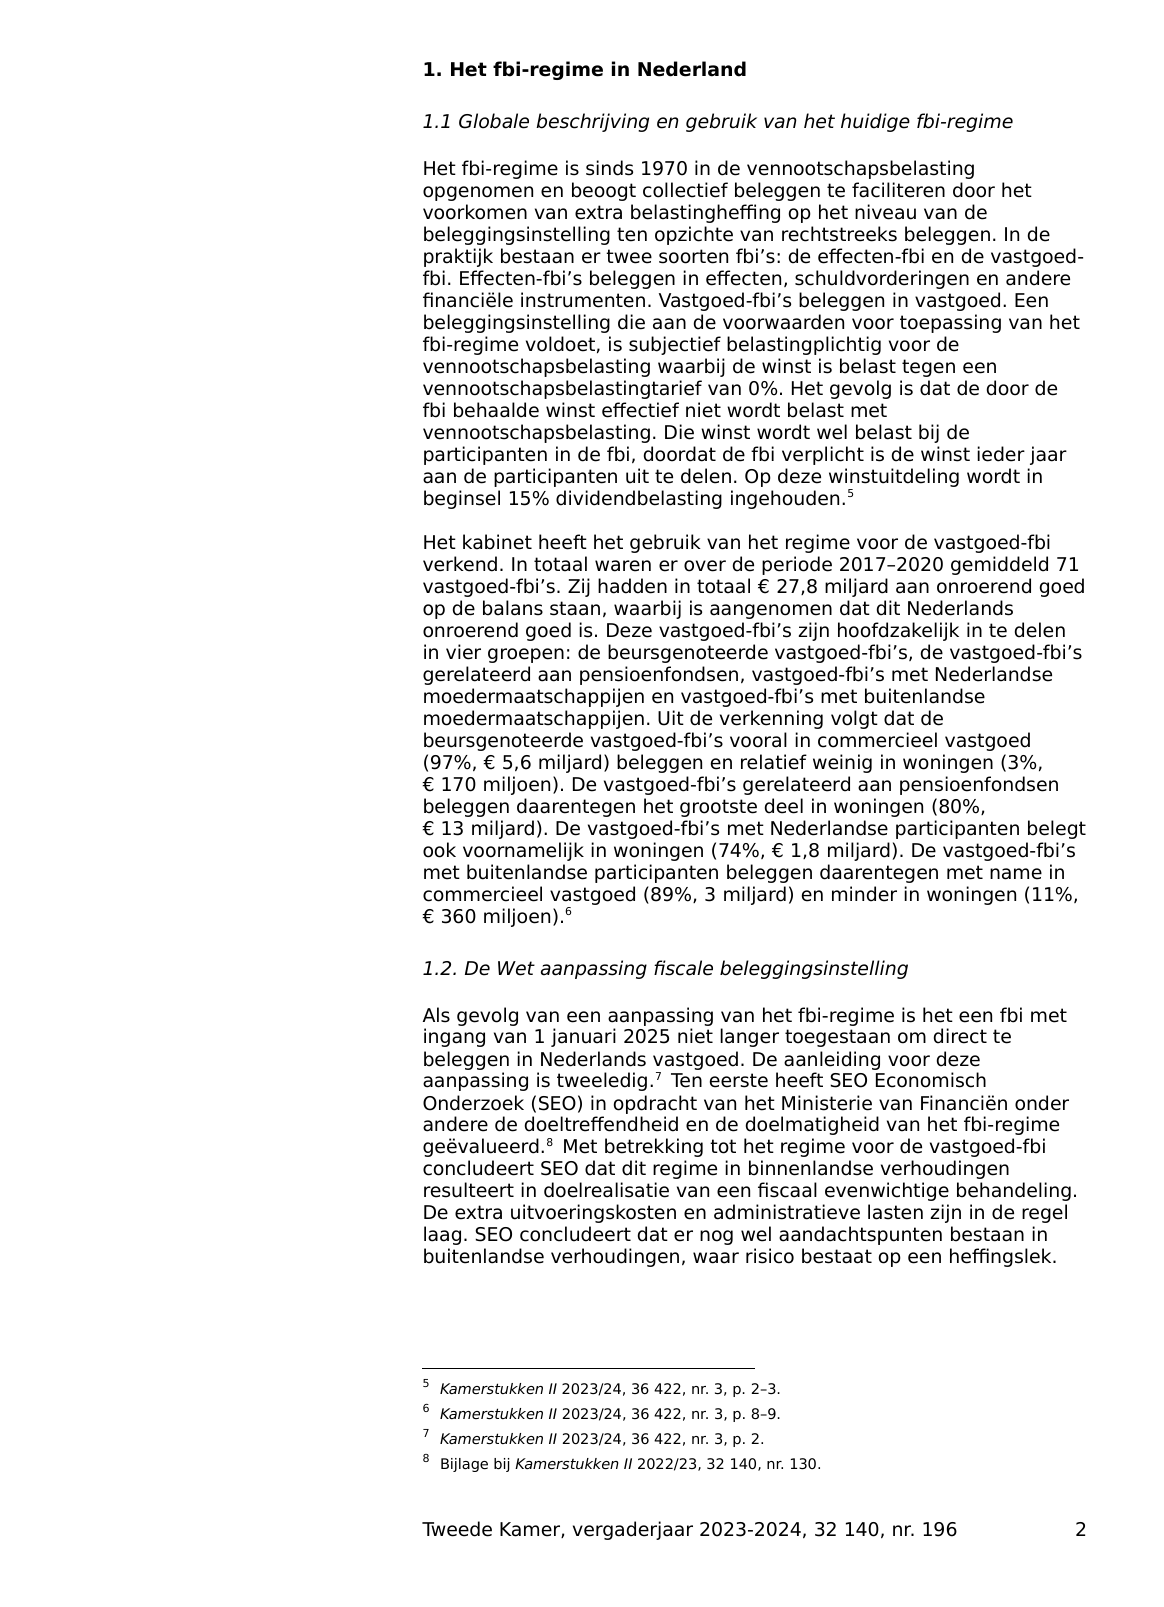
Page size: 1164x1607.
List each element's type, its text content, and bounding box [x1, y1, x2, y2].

text Kamerstukken II 2023/24, 36 422, nr. 3, p. 2–3. [422, 1377, 1087, 1399]
text Kamerstukken II 2023/24, 36 422, nr. 3, p. 8–9. [422, 1402, 1087, 1424]
subtitle 1.2. De Wet aanpassing fiscale beleggingsinstelling [422, 957, 1087, 979]
text Kamerstukken II 2023/24, 36 422, nr. 3, p. 2. [422, 1427, 1087, 1449]
text Bijlage bij Kamerstukken II 2022/23, 32 140, nr. 130. [422, 1452, 1087, 1474]
text Als gevolg van een aanpassing van het fbi-regime is het een fbi met ingang van 1 januari 2025 niet langer toegestaan om direct te beleggen in Nederlands vastgoed. De aanleiding voor deze aanpassing is tweeledig. Ten eerste heeft SEO Economisch Onderzoek (SEO) in opdracht van het Ministerie van Financiën onder andere de doeltreffendheid en de doelmatigheid van het fbi-regime geëvalueerd. Met betrekking tot het regime voor de vastgoed-fbi concludeert SEO dat dit regime in binnenlandse verhoudingen resulteert in doelrealisatie van een fiscaal evenwichtige behandeling. De extra uitvoeringskosten en administratieve lasten zijn in de regel laag. SEO concludeert dat er nog wel aandachtspunten bestaan in buitenlandse verhoudingen, waar risico bestaat op een heffingslek. [422, 1004, 1087, 1268]
subtitle 1. Het fbi-regime in Nederland [422, 59, 1087, 81]
subtitle 1.1 Globale beschrijving en gebruik van het huidige fbi-regime [422, 111, 1087, 133]
text Het kabinet heeft het gebruik van het regime voor de vastgoed-fbi verkend. In totaal waren er over de periode 2017–2020 gemiddeld 71 vastgoed-fbi’s. Zij hadden in totaal € 27,8 miljard aan onroerend goed op de balans staan, waarbij is aangenomen dat dit Nederlands onroerend goed is. Deze vastgoed-fbi’s zijn hoofdzakelijk in te delen in vier groepen: de beursgenoteerde vastgoed-fbi’s, de vastgoed-fbi’s gerelateerd aan pensioenfondsen, vastgoed-fbi’s met Nederlandse moedermaatschappijen en vastgoed-fbi’s met buitenlandse moedermaatschappijen. Uit de verkenning volgt dat de beursgenoteerde vastgoed-fbi’s vooral in commercieel vastgoed (97%, € 5,6 miljard) beleggen en relatief weinig in woningen (3%, € 170 miljoen). De vastgoed-fbi’s gerelateerd aan pensioenfondsen beleggen daarentegen het grootste deel in woningen (80%, € 13 miljard). De vastgoed-fbi’s met Nederlandse participanten belegt ook voornamelijk in woningen (74%, € 1,8 miljard). De vastgoed-fbi’s met buitenlandse participanten beleggen daarentegen met name in commercieel vastgoed (89%, 3 miljard) en minder in woningen (11%, € 360 miljoen). [422, 532, 1087, 927]
text Het fbi-regime is sinds 1970 in de vennootschapsbelasting opgenomen en beoogt collectief beleggen te faciliteren door het voorkomen van extra belastingheffing op het niveau van de beleggingsinstelling ten opzichte van rechtstreeks beleggen. In de praktijk bestaan er twee soorten fbi’s: de effecten-fbi en de vastgoed-fbi. Effecten-fbi’s beleggen in effecten, schuldvorderingen en andere financiële instrumenten. Vastgoed-fbi’s beleggen in vastgoed. Een beleggingsinstelling die aan de voorwaarden voor toepassing van het fbi-regime voldoet, is subjectief belastingplichtig voor de vennootschapsbelasting waarbij de winst is belast tegen een vennootschapsbelastingtarief van 0%. Het gevolg is dat de door de fbi behaalde winst effectief niet wordt belast met vennootschapsbelasting. Die winst wordt wel belast bij de participanten in de fbi, doordat de fbi verplicht is de winst ieder jaar aan de participanten uit te delen. Op deze winstuitdeling wordt in beginsel 15% dividendbelasting ingehouden. [422, 158, 1087, 510]
